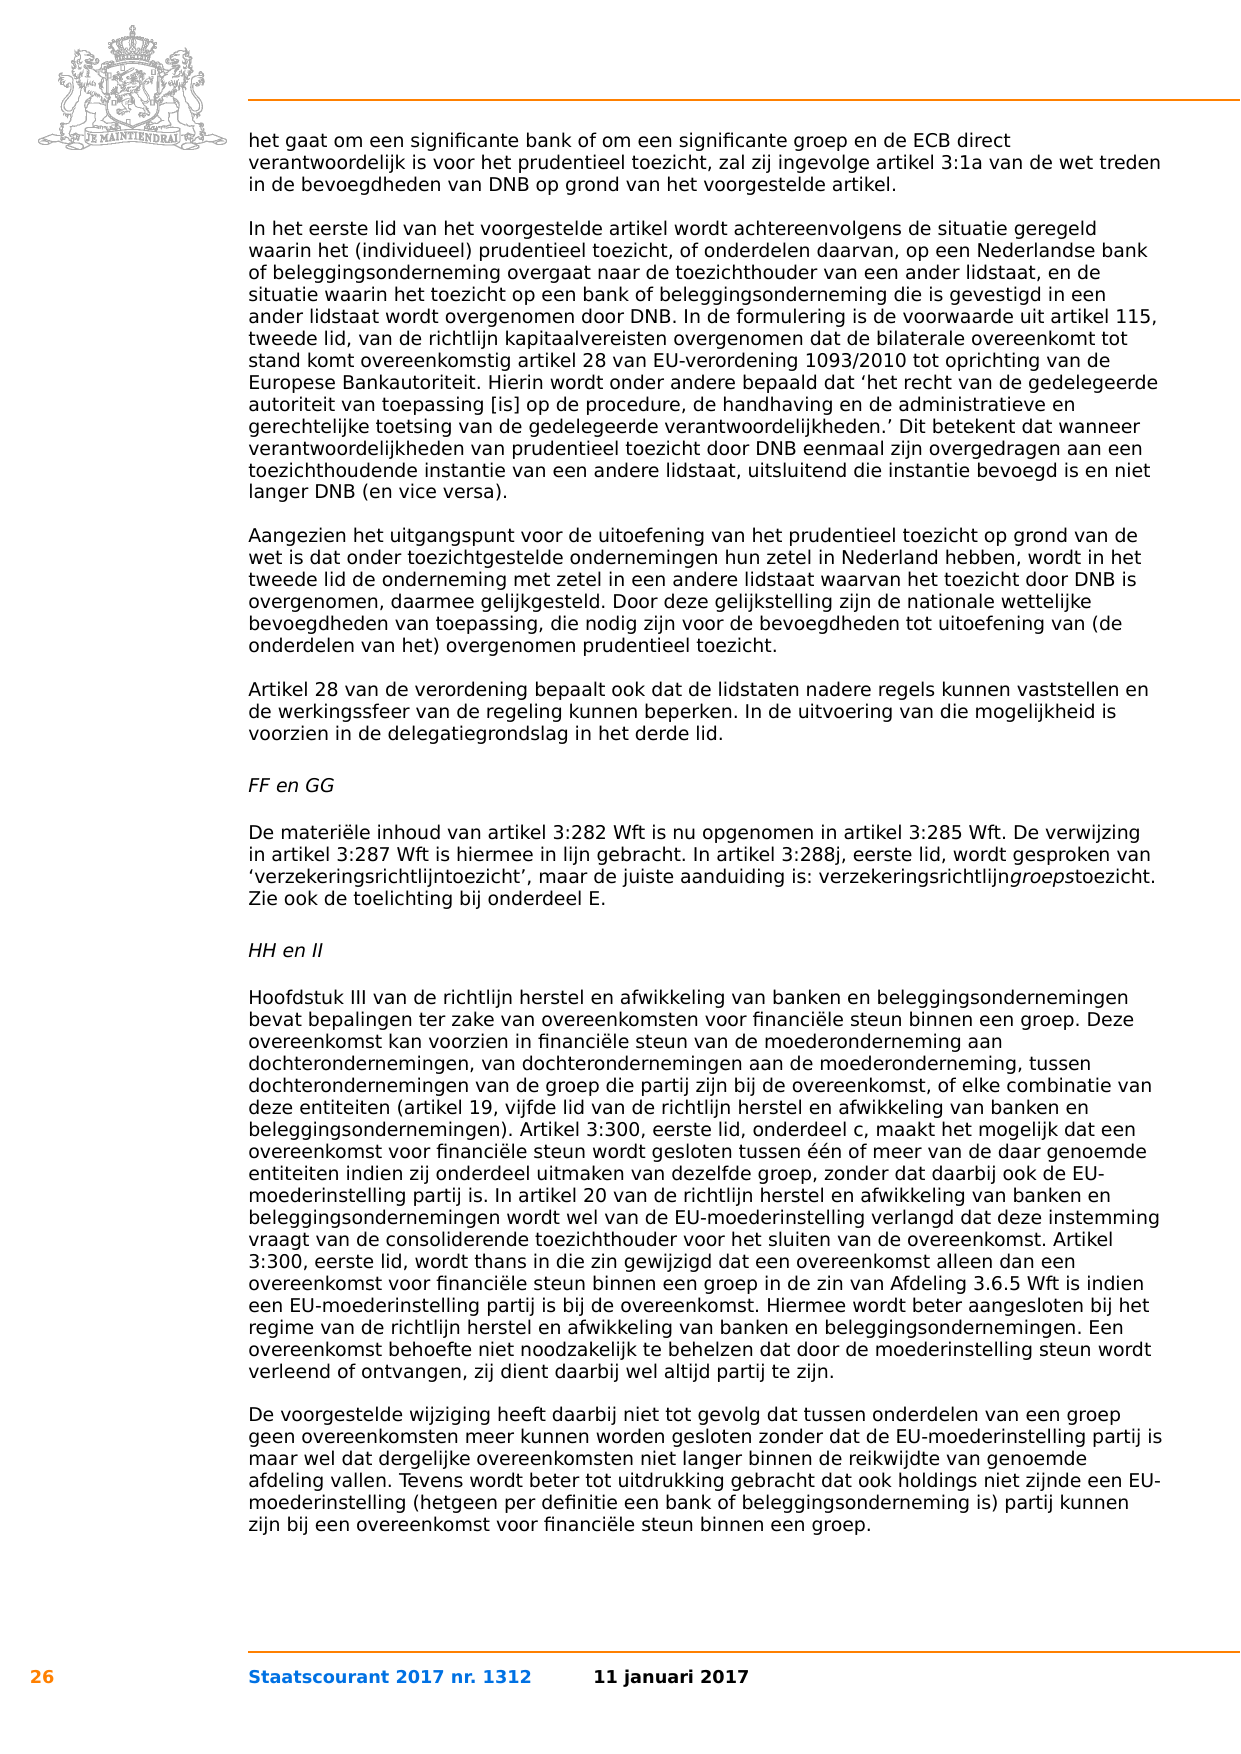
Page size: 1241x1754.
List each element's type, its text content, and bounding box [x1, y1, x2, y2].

text Hoofdstuk III van de richtlijn herstel en afwikkeling van banken en beleggingsondernemingen bevat bepalingen ter zake van overeenkomsten voor financiële steun binnen een groep. Deze overeenkomst kan voorzien in financiële steun van de moederonderneming aan dochterondernemingen, van dochterondernemingen aan de moederonderneming, tussen dochterondernemingen van de groep die partij zijn bij de overeenkomst, of elke combinatie van deze entiteiten (artikel 19, vijfde lid van de richtlijn herstel en afwikkeling van banken en beleggingsondernemingen). Artikel 3:300, eerste lid, onderdeel c, maakt het mogelijk dat een overeenkomst voor financiële steun wordt gesloten tussen één of meer van de daar genoemde entiteiten indien zij onderdeel uitmaken van dezelfde groep, zonder dat daarbij ook de EU-moederinstelling partij is. In artikel 20 van de richtlijn herstel en afwikkeling van banken en beleggingsondernemingen wordt wel van de EU-moederinstelling verlangd dat deze instemming vraagt van de consoliderende toezichthouder voor het sluiten van de overeenkomst. Artikel 3:300, eerste lid, wordt thans in die zin gewijzigd dat een overeenkomst alleen dan een overeenkomst voor financiële steun binnen een groep in de zin van Afdeling 3.6.5 Wft is indien een EU-moederinstelling partij is bij de overeenkomst. Hiermee wordt beter aangesloten bij het regime van de richtlijn herstel en afwikkeling van banken en beleggingsondernemingen. Een overeenkomst behoefte niet noodzakelijk te behelzen dat door de moederinstelling steun wordt verleend of ontvangen, zij dient daarbij wel altijd partij te zijn. [248, 987, 1163, 1382]
text Artikel 28 van de verordening bepaalt ook dat de lidstaten nadere regels kunnen vaststellen en de werkingssfeer van de regeling kunnen beperken. In de uitvoering van die mogelijkheid is voorzien in de delegatiegrondslag in het derde lid. [248, 679, 1163, 745]
text De voorgestelde wijziging heeft daarbij niet tot gevolg dat tussen onderdelen van een groep geen overeenkomsten meer kunnen worden gesloten zonder dat de EU-moederinstelling partij is maar wel dat dergelijke overeenkomsten niet langer binnen de reikwijdte van genoemde afdeling vallen. Tevens wordt beter tot uitdrukking gebracht dat ook holdings niet zijnde een EU-moederinstelling (hetgeen per definitie een bank of beleggingsonderneming is) partij kunnen zijn bij een overeenkomst voor financiële steun binnen een groep. [248, 1404, 1163, 1536]
picture [38, 25, 227, 150]
text De materiële inhoud van artikel 3:282 Wft is nu opgenomen in artikel 3:285 Wft. De verwijzing in artikel 3:287 Wft is hiermee in lijn gebracht. In artikel 3:288j, eerste lid, wordt gesproken van ‘verzekeringsrichtlijntoezicht’, maar de juiste aanduiding is: verzekeringsrichtlijngroepstoezicht. Zie ook de toelichting bij onderdeel E. [248, 822, 1163, 910]
text In het eerste lid van het voorgestelde artikel wordt achtereenvolgens de situatie geregeld waarin het (individueel) prudentieel toezicht, of onderdelen daarvan, op een Nederlandse bank of beleggingsonderneming overgaat naar de toezichthouder van een ander lidstaat, en de situatie waarin het toezicht op een bank of beleggingsonderneming die is gevestigd in een ander lidstaat wordt overgenomen door DNB. In de formulering is de voorwaarde uit artikel 115, tweede lid, van de richtlijn kapitaalvereisten overgenomen dat de bilaterale overeenkomt tot stand komt overeenkomstig artikel 28 van EU-verordening 1093/2010 tot oprichting van de Europese Bankautoriteit. Hierin wordt onder andere bepaald dat ‘het recht van de gedelegeerde autoriteit van toepassing [is] op de procedure, de handhaving en de administratieve en gerechtelijke toetsing van de gedelegeerde verantwoordelijkheden.’ Dit betekent dat wanneer verantwoordelijkheden van prudentieel toezicht door DNB eenmaal zijn overgedragen aan een toezichthoudende instantie van een andere lidstaat, uitsluitend die instantie bevoegd is en niet langer DNB (en vice versa). [248, 218, 1163, 503]
subtitle HH en II [248, 940, 1163, 962]
text Aangezien het uitgangspunt voor de uitoefening van het prudentieel toezicht op grond van de wet is dat onder toezichtgestelde ondernemingen hun zetel in Nederland hebben, wordt in het tweede lid de onderneming met zetel in een andere lidstaat waarvan het toezicht door DNB is overgenomen, daarmee gelijkgesteld. Door deze gelijkstelling zijn de nationale wettelijke bevoegdheden van toepassing, die nodig zijn voor de bevoegdheden tot uitoefening van (de onderdelen van het) overgenomen prudentieel toezicht. [248, 525, 1163, 657]
subtitle FF en GG [248, 775, 1163, 797]
text het gaat om een significante bank of om een significante groep en de ECB direct verantwoordelijk is voor het prudentieel toezicht, zal zij ingevolge artikel 3:1a van de wet treden in de bevoegdheden van DNB op grond van het voorgestelde artikel. [248, 130, 1163, 196]
